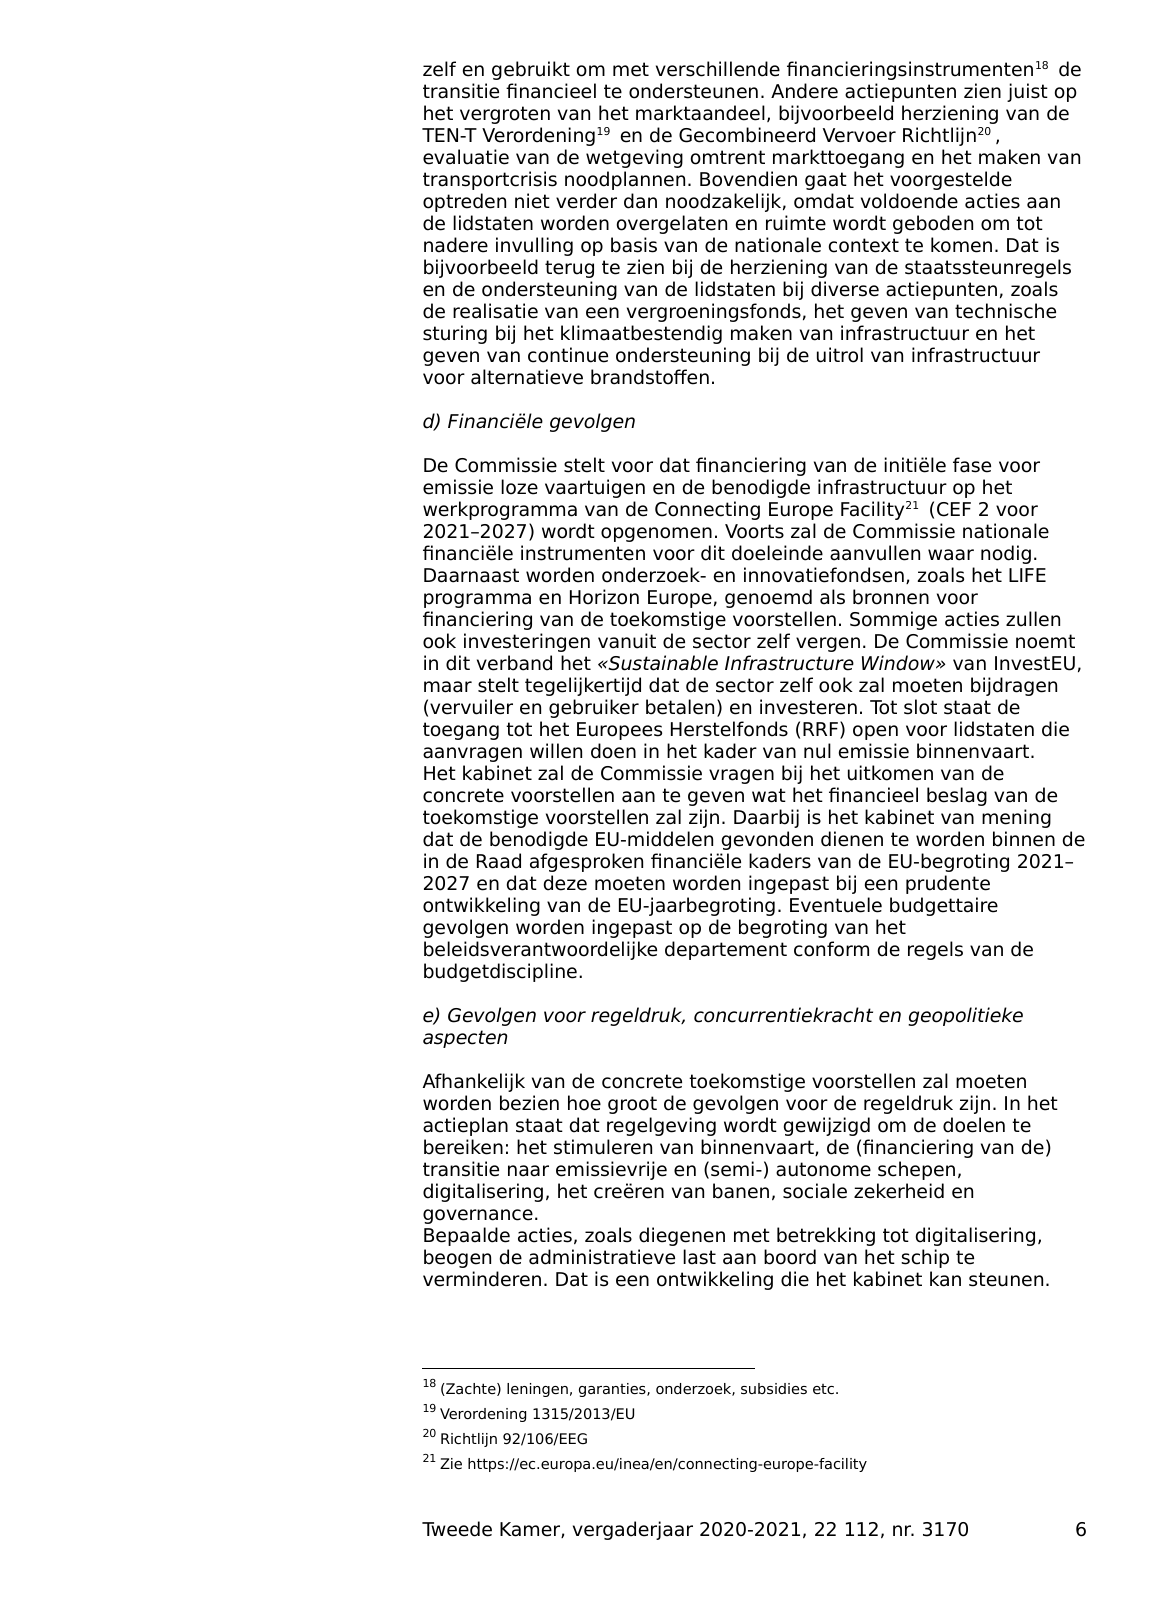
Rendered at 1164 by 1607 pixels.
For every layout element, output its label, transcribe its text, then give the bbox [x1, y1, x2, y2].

text Afhankelijk van de concrete toekomstige voorstellen zal moeten worden bezien hoe groot de gevolgen voor de regeldruk zijn. In het actieplan staat dat regelgeving wordt gewijzigd om de doelen te bereiken: het stimuleren van binnenvaart, de (financiering van de) transitie naar emissievrije en (semi-) autonome schepen, digitalisering, het creëren van banen, sociale zekerheid en governance. [422, 1071, 1087, 1225]
text Richtlijn 92/106/EEG [422, 1427, 1087, 1449]
text Bepaalde acties, zoals diegenen met betrekking tot digitalisering, beogen de administratieve last aan boord van het schip te verminderen. Dat is een ontwikkeling die het kabinet kan steunen. [422, 1225, 1087, 1291]
text zelf en gebruikt om met verschillende financieringsinstrumenten de transitie financieel te ondersteunen. Andere actiepunten zien juist op het vergroten van het marktaandeel, bijvoorbeeld herziening van de TEN-T Verordening en de Gecombineerd Vervoer Richtlijn, evaluatie van de wetgeving omtrent markttoegang en het maken van transportcrisis noodplannen. Bovendien gaat het voorgestelde optreden niet verder dan noodzakelijk, omdat voldoende acties aan de lidstaten worden overgelaten en ruimte wordt geboden om tot nadere invulling op basis van de nationale context te komen. Dat is bijvoorbeeld terug te zien bij de herziening van de staatssteunregels en de ondersteuning van de lidstaten bij diverse actiepunten, zoals de realisatie van een vergroeningsfonds, het geven van technische sturing bij het klimaatbestendig maken van infrastructuur en het geven van continue ondersteuning bij de uitrol van infrastructuur voor alternatieve brandstoffen. [422, 59, 1087, 389]
text De Commissie stelt voor dat financiering van de initiële fase voor emissie loze vaartuigen en de benodigde infrastructuur op het werkprogramma van de Connecting Europe Facility (CEF 2 voor 2021–2027) wordt opgenomen. Voorts zal de Commissie nationale financiële instrumenten voor dit doeleinde aanvullen waar nodig. Daarnaast worden onderzoek- en innovatiefondsen, zoals het LIFE programma en Horizon Europe, genoemd als bronnen voor financiering van de toekomstige voorstellen. Sommige acties zullen ook investeringen vanuit de sector zelf vergen. De Commissie noemt in dit verband het «Sustainable Infrastructure Window» van InvestEU, maar stelt tegelijkertijd dat de sector zelf ook zal moeten bijdragen (vervuiler en gebruiker betalen) en investeren. Tot slot staat de toegang tot het Europees Herstelfonds (RRF) open voor lidstaten die aanvragen willen doen in het kader van nul emissie binnenvaart. [422, 455, 1087, 763]
text (Zachte) leningen, garanties, onderzoek, subsidies etc. [422, 1377, 1087, 1399]
text Zie https://ec.europa.eu/inea/en/connecting-europe-facility [422, 1452, 1087, 1474]
text Verordening 1315/2013/EU [422, 1402, 1087, 1424]
subtitle e) Gevolgen voor regeldruk, concurrentiekracht en geopolitieke aspecten [422, 1005, 1087, 1049]
subtitle d) Financiële gevolgen [422, 411, 1087, 433]
text Het kabinet zal de Commissie vragen bij het uitkomen van de concrete voorstellen aan te geven wat het financieel beslag van de toekomstige voorstellen zal zijn. Daarbij is het kabinet van mening dat de benodigde EU-middelen gevonden dienen te worden binnen de in de Raad afgesproken financiële kaders van de EU-begroting 2021–2027 en dat deze moeten worden ingepast bij een prudente ontwikkeling van de EU-jaarbegroting. Eventuele budgettaire gevolgen worden ingepast op de begroting van het beleidsverantwoordelijke departement conform de regels van de budgetdiscipline. [422, 763, 1087, 983]
